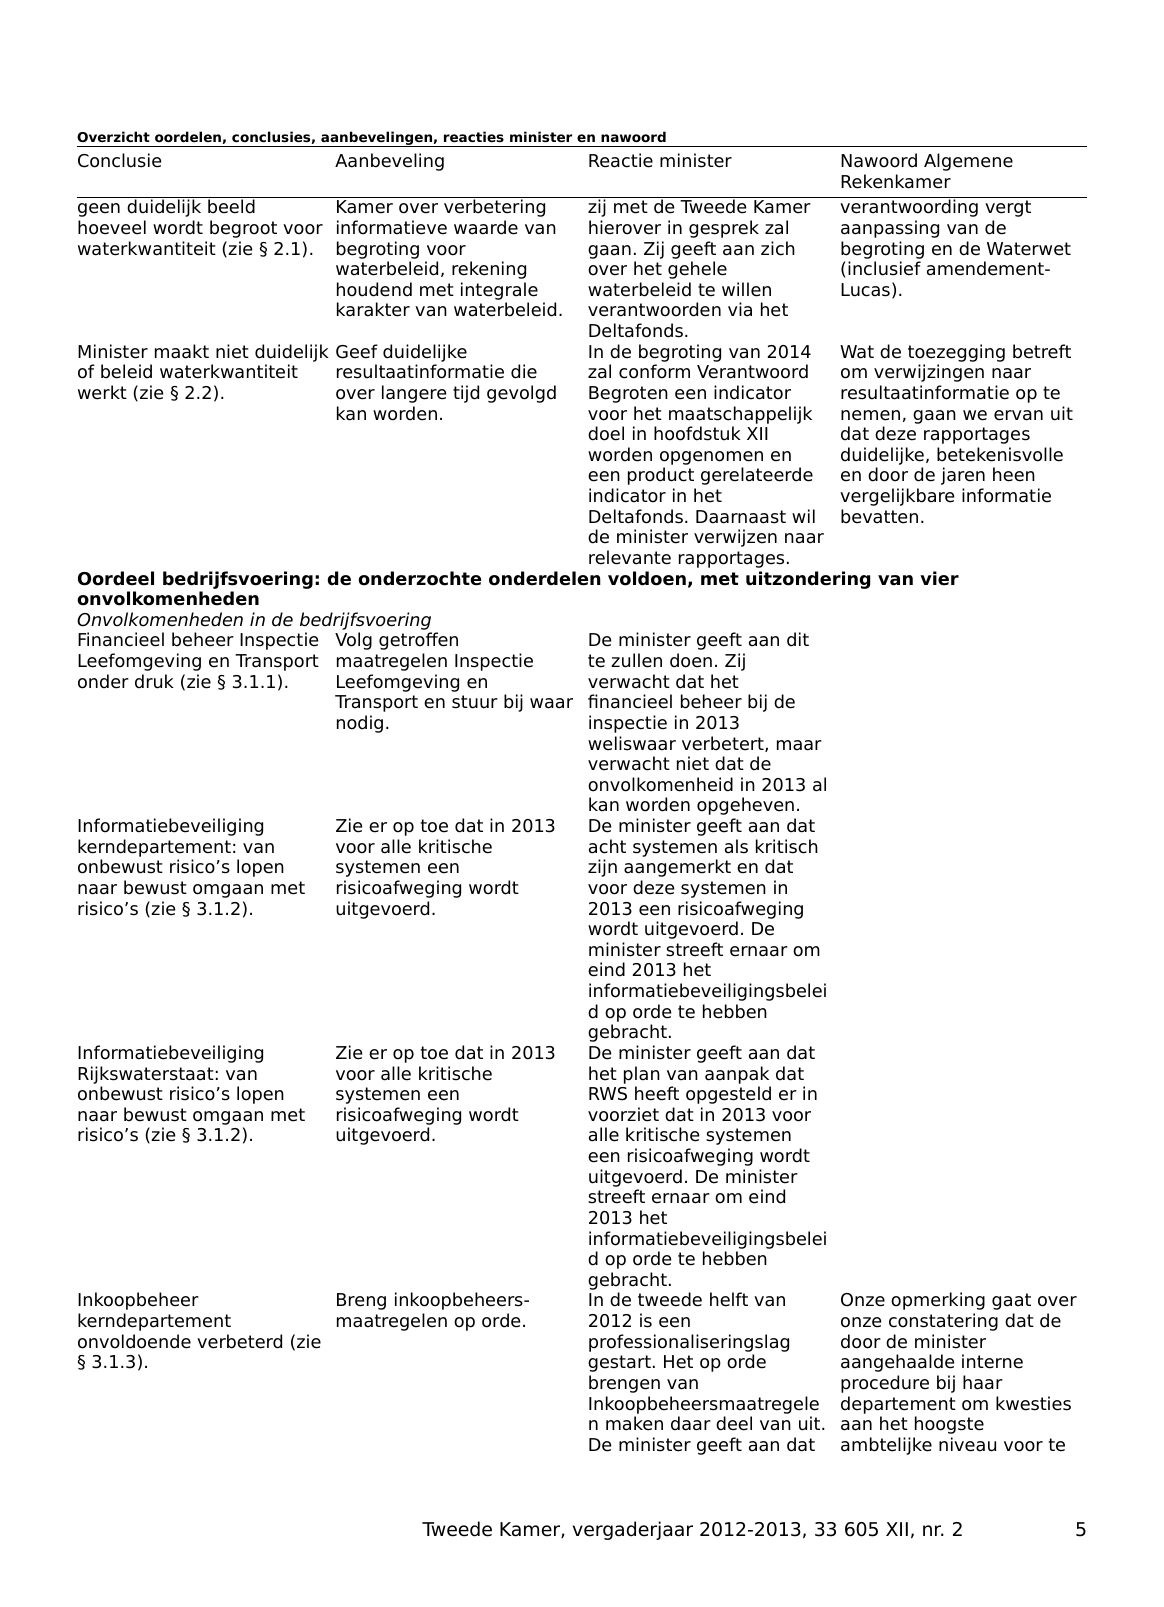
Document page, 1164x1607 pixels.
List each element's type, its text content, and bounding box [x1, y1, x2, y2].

table_cell Financieel beheer Inspectie Leefomgeving en Transport onder druk (zie § 3.1.1). [77, 630, 329, 816]
table_cell Informatiebeveiliging Rijkswaterstaat: van onbewust risico’s lopen naar bewust omgaan met risico’s (zie § 3.1.2). [77, 1043, 329, 1290]
table_cell In de tweede helft van 2012 is een professionaliseringslag gestart. Het op orde brengen van Inkoopbeheersmaatregelen maken daar deel van uit. De minister geeft aan dat [582, 1290, 834, 1455]
table_cell Conclusie [77, 147, 329, 197]
table_cell In de begroting van 2014 zal conform Verantwoord Begroten een indicator voor het maatschappelijk doel in hoofdstuk XII worden opgenomen en een product gerelateerde indicator in het Deltafonds. Daarnaast wil de minister verwijzen naar relevante rapportages. [582, 342, 834, 568]
table_cell Oordeel bedrijfsvoering: de onderzochte onderdelen voldoen, met uitzondering van vier onvolkomenheden [77, 569, 1087, 610]
table_cell De minister geeft aan dat het plan van aanpak dat RWS heeft opgesteld er in voorziet dat in 2013 voor alle kritische systemen een risicoafweging wordt uitgevoerd. De minister streeft ernaar om eind 2013 het informatiebeveiligingsbeleid op orde te hebben gebracht. [582, 1043, 834, 1290]
table_cell Reactie minister [582, 147, 834, 197]
table_cell [834, 816, 1087, 1043]
table_cell Zie er op toe dat in 2013 voor alle kritische systemen een risicoafweging wordt uitgevoerd. [329, 1043, 582, 1290]
table_header Overzicht oordelen, conclusies, aanbevelingen, reacties minister en nawoord [77, 130, 1087, 146]
table_cell Informatiebeveiliging kerndepartement: van onbewust risico’s lopen naar bewust omgaan met risico’s (zie § 3.1.2). [77, 816, 329, 1043]
table_cell Onze opmerking gaat over onze constatering dat de door de minister aangehaalde interne procedure bij haar departement om kwesties aan het hoogste ambtelijke niveau voor te [834, 1290, 1087, 1455]
table_cell Wat de toezegging betreft om verwijzingen naar resultaatinformatie op te nemen, gaan we ervan uit dat deze rapportages duidelijke, betekenisvolle en door de jaren heen vergelijkbare informatie bevatten. [834, 342, 1087, 568]
table_cell Nawoord Algemene Rekenkamer [834, 147, 1087, 197]
table_cell Kamer over verbetering informatieve waarde van begroting voor waterbeleid, rekening houdend met integrale karakter van waterbeleid. [329, 198, 582, 342]
table_cell Volg getroffen maatregelen Inspectie Leefomgeving en Transport en stuur bij waar nodig. [329, 630, 582, 816]
table_cell De minister geeft aan dit te zullen doen. Zij verwacht dat het financieel beheer bij de inspectie in 2013 weliswaar verbetert, maar verwacht niet dat de onvolkomenheid in 2013 al kan worden opgeheven. [582, 630, 834, 816]
table_cell zij met de Tweede Kamer hierover in gesprek zal gaan. Zij geeft aan zich over het gehele waterbeleid te willen verantwoorden via het Deltafonds. [582, 198, 834, 342]
table_cell Zie er op toe dat in 2013 voor alle kritische systemen een risicoafweging wordt uitgevoerd. [329, 816, 582, 1043]
table_cell Aanbeveling [329, 147, 582, 197]
table_cell Geef duidelijke resultaatinformatie die over langere tijd gevolgd kan worden. [329, 342, 582, 568]
table_cell Inkoopbeheer kerndepartement onvoldoende verbeterd (zie § 3.1.3). [77, 1290, 329, 1455]
table_cell [834, 1043, 1087, 1290]
table_cell Minister maakt niet duidelijk of beleid waterkwantiteit werkt (zie § 2.2). [77, 342, 329, 568]
table_cell [834, 630, 1087, 816]
table_cell Breng inkoopbeheers-maatregelen op orde. [329, 1290, 582, 1455]
table_cell De minister geeft aan dat acht systemen als kritisch zijn aangemerkt en dat voor deze systemen in 2013 een risicoafweging wordt uitgevoerd. De minister streeft ernaar om eind 2013 het informatiebeveiligingsbeleid op orde te hebben gebracht. [582, 816, 834, 1043]
table_cell Onvolkomenheden in de bedrijfsvoering [77, 610, 1087, 630]
table_cell geen duidelijk beeld hoeveel wordt begroot voor waterkwantiteit (zie § 2.1). [77, 198, 329, 342]
table_cell verantwoording vergt aanpassing van de begroting en de Waterwet (inclusief amendement-Lucas). [834, 198, 1087, 342]
